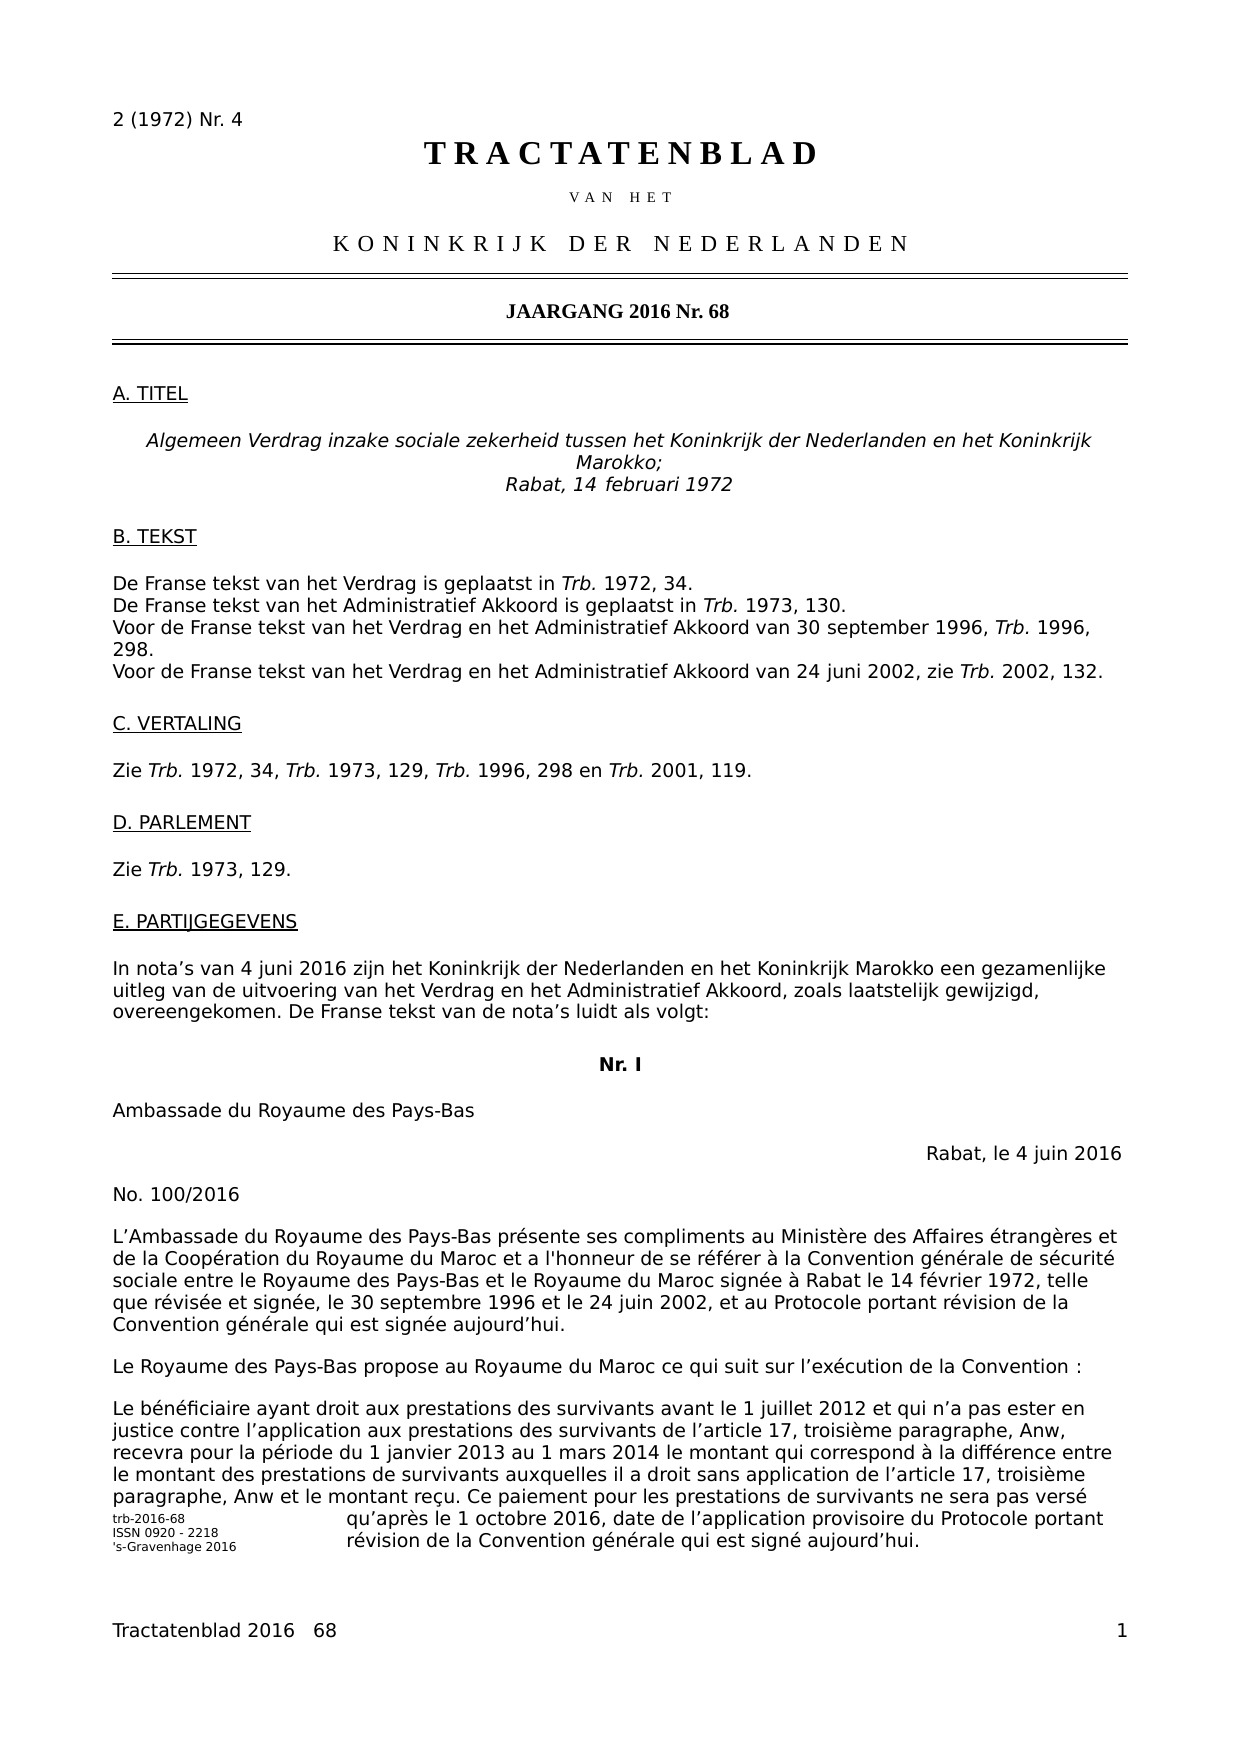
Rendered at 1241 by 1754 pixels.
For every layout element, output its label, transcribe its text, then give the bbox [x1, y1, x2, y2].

text Le bénéficiaire ayant droit aux prestations des survivants avant le 1 juillet 2012 et qui n’a pas ester en justice contre l’application aux prestations des survivants de l’article 17, troisième paragraphe, Anw, recevra pour la période du 1 janvier 2013 au 1 mars 2014 le montant qui correspond à la différence entre le montant des prestations de survivants auxquelles il a droit sans application de l’article 17, troisième paragraphe, Anw et le montant reçu. Ce paiement pour les prestations de survivants ne sera pas versé qu’après le 1 octobre 2016, date de l’application provisoire du Protocole portant révision de la Convention générale qui est signé aujourd’hui. [112, 1398, 1128, 1552]
subtitle Nr. I [112, 1053, 1128, 1075]
text TRACTATENBLAD [112, 133, 1128, 172]
text Rabat, le 4 juin 2016 [112, 1142, 1128, 1164]
subtitle D. PARLEMENT [112, 812, 1128, 833]
text VAN HET [112, 189, 1128, 206]
text JAARGANG 2016 Nr. 68 [112, 299, 1128, 323]
text 's-Gravenhage 2016 [112, 1540, 346, 1554]
text De Franse tekst van het Administratief Akkoord is geplaatst in Trb. 1973, 130. [112, 595, 1128, 617]
text L’Ambassade du Royaume des Pays-Bas présente ses compliments au Ministère des Affaires étrangères et de la Coopération du Royaume du Maroc et a l'honneur de se référer à la Convention générale de sécurité sociale entre le Royaume des Pays-Bas et le Royaume du Maroc signée à Rabat le 14 février 1972, telle que révisée et signée, le 30 septembre 1996 et le 24 juin 2002, et au Protocole portant révision de la Convention générale qui est signée aujourd’hui. [112, 1226, 1128, 1336]
text No. 100/2016 [112, 1184, 1128, 1206]
text De Franse tekst van het Verdrag is geplaatst in Trb. 1972, 34. [112, 573, 1128, 595]
subtitle E. PARTIJGEGEVENS [112, 911, 1128, 932]
text ISSN 0920 - 2218 [112, 1526, 346, 1540]
text 2 (1972) Nr. 4 [112, 109, 1128, 131]
text Ambassade du Royaume des Pays-Bas [112, 1100, 1128, 1122]
text Zie Trb. 1972, 34, Trb. 1973, 129, Trb. 1996, 298 en Trb. 2001, 119. [112, 759, 1128, 782]
text Algemeen Verdrag inzake sociale zekerheid tussen het Koninkrijk der Nederlanden en het Koninkrijk Marokko; [112, 430, 1128, 474]
text Rabat, 14 februari 1972 [112, 474, 1128, 496]
subtitle C. VERTALING [112, 713, 1128, 734]
subtitle A. TITEL [112, 383, 1128, 405]
text In nota’s van 4 juni 2016 zijn het Koninkrijk der Nederlanden en het Koninkrijk Marokko een gezamenlijke uitleg van de uitvoering van het Verdrag en het Administratief Akkoord, zoals laatstelijk gewijzigd, overeengekomen. De Franse tekst van de nota’s luidt als volgt: [112, 957, 1128, 1023]
text trb-2016-68 [112, 1512, 346, 1526]
text Le Royaume des Pays-Bas propose au Royaume du Maroc ce qui suit sur l’exécution de la Convention : [112, 1356, 1128, 1378]
subtitle B. TEKST [112, 526, 1128, 548]
text Voor de Franse tekst van het Verdrag en het Administratief Akkoord van 24 juni 2002, zie Trb. 2002, 132. [112, 661, 1128, 683]
text Voor de Franse tekst van het Verdrag en het Administratief Akkoord van 30 september 1996, Trb. 1996, 298. [112, 617, 1128, 661]
text KONINKRIJK DER NEDERLANDEN [112, 229, 1128, 256]
text Zie Trb. 1973, 129. [112, 858, 1128, 881]
